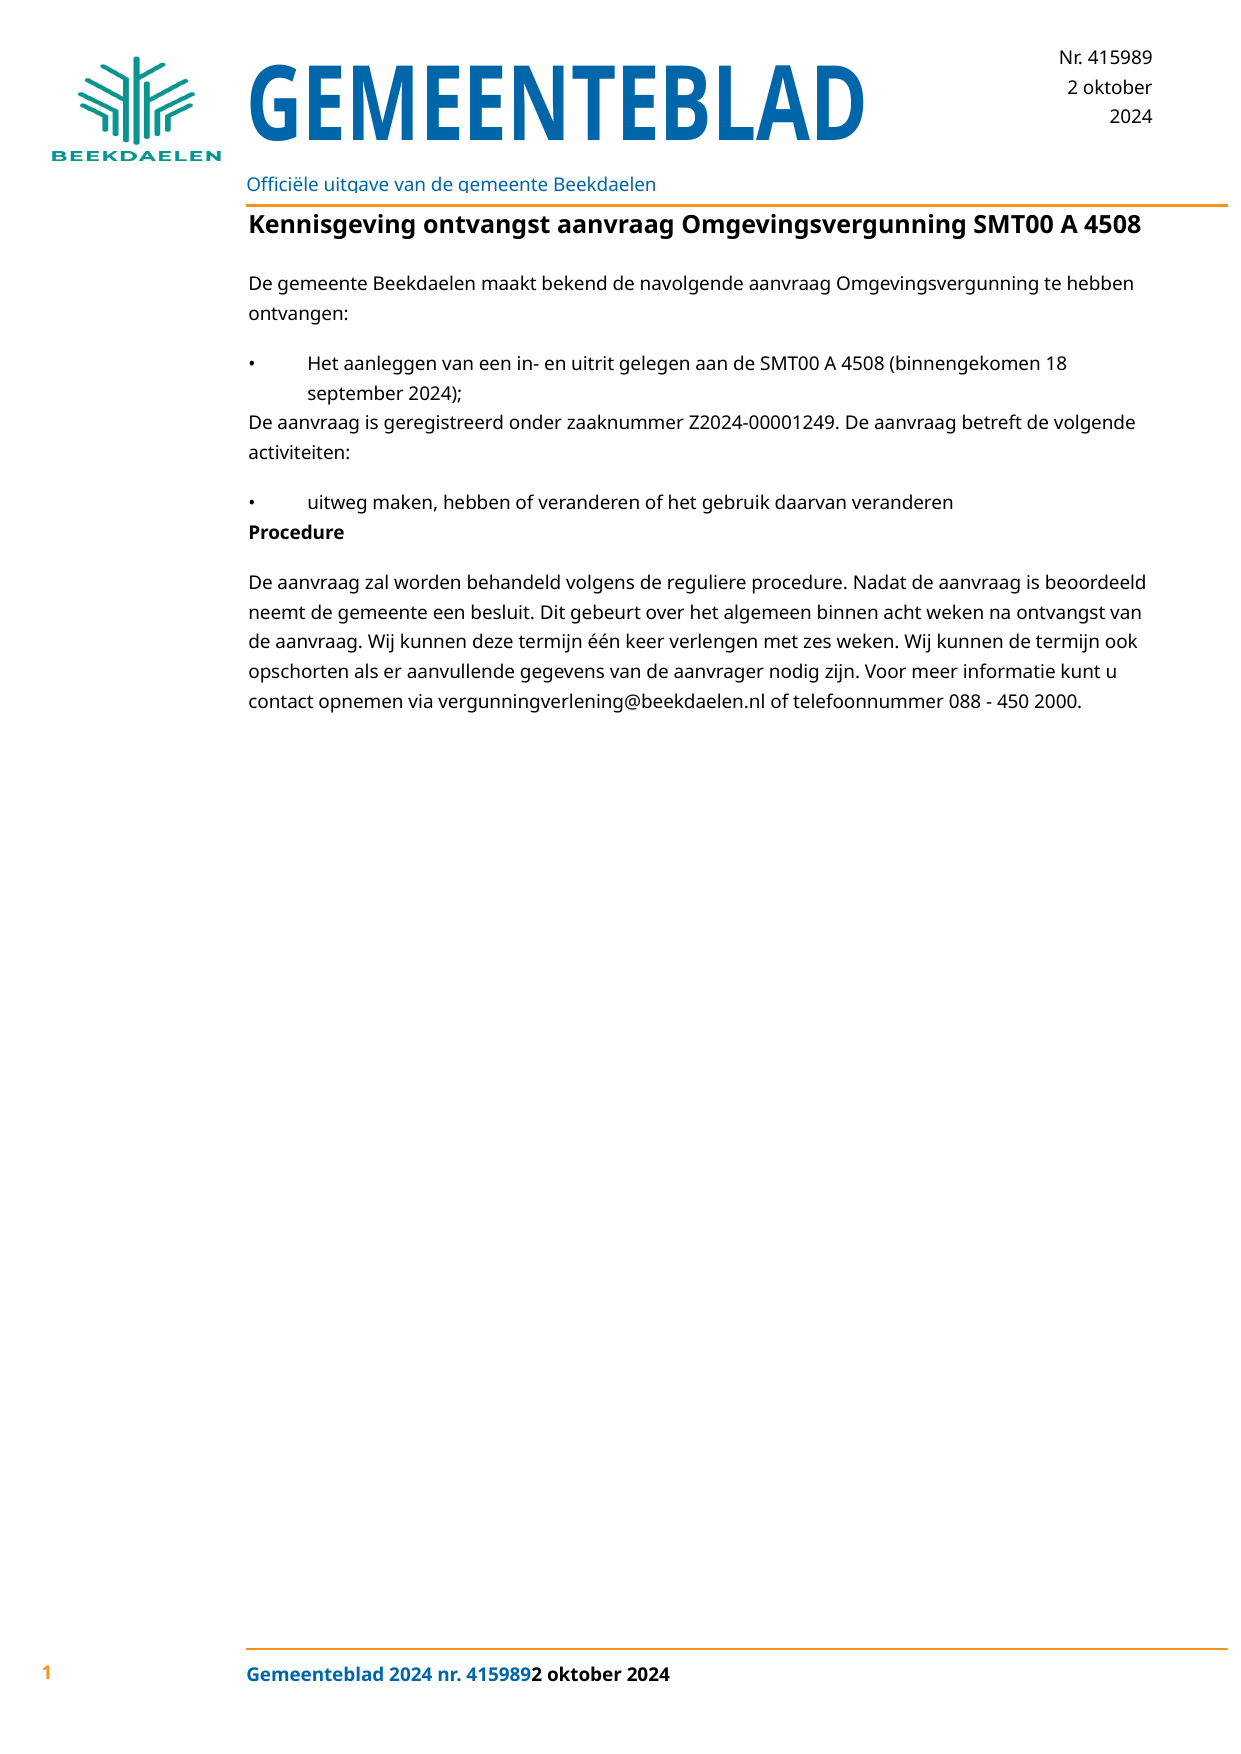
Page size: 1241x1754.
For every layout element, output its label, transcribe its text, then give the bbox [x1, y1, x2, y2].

text De gemeente Beekdaelen maakt bekend de navolgende aanvraag Omgevingsvergunning te hebben ontvangen: [248, 270, 1152, 326]
text De aanvraag zal worden behandeld volgens de reguliere procedure. Nadat de aanvraag is beoordeeld neemt de gemeente een besluit. Dit gebeurt over het algemeen binnen acht weken na ontvangst van de aanvraag. Wij kunnen deze termijn één keer verlengen met zes weken. Wij kunnen de termijn ook opschorten als er aanvullende gegevens van de aanvrager nodig zijn. Voor meer informatie kunt u contact opnemen via vergunningverlening@beekdaelen.nl of telefoonnummer 088 - 450 2000. [248, 569, 1152, 713]
text Procedure [248, 519, 1152, 545]
list uitweg maken, hebben of veranderen of het gebruik daarvan veranderen [248, 489, 1152, 515]
text De aanvraag is geregistreerd onder zaaknummer Z2024-00001249. De aanvraag betreft de volgende activiteiten: [248, 409, 1152, 465]
picture [41, 47, 231, 172]
text Kennisgeving ontvangst aanvraag Omgevingsvergunning SMT00 A 4508 [248, 207, 1152, 241]
list Het aanleggen van een in- en uitrit gelegen aan de SMT00 A 4508 (binnengekomen 18 september 2024); [248, 350, 1152, 406]
